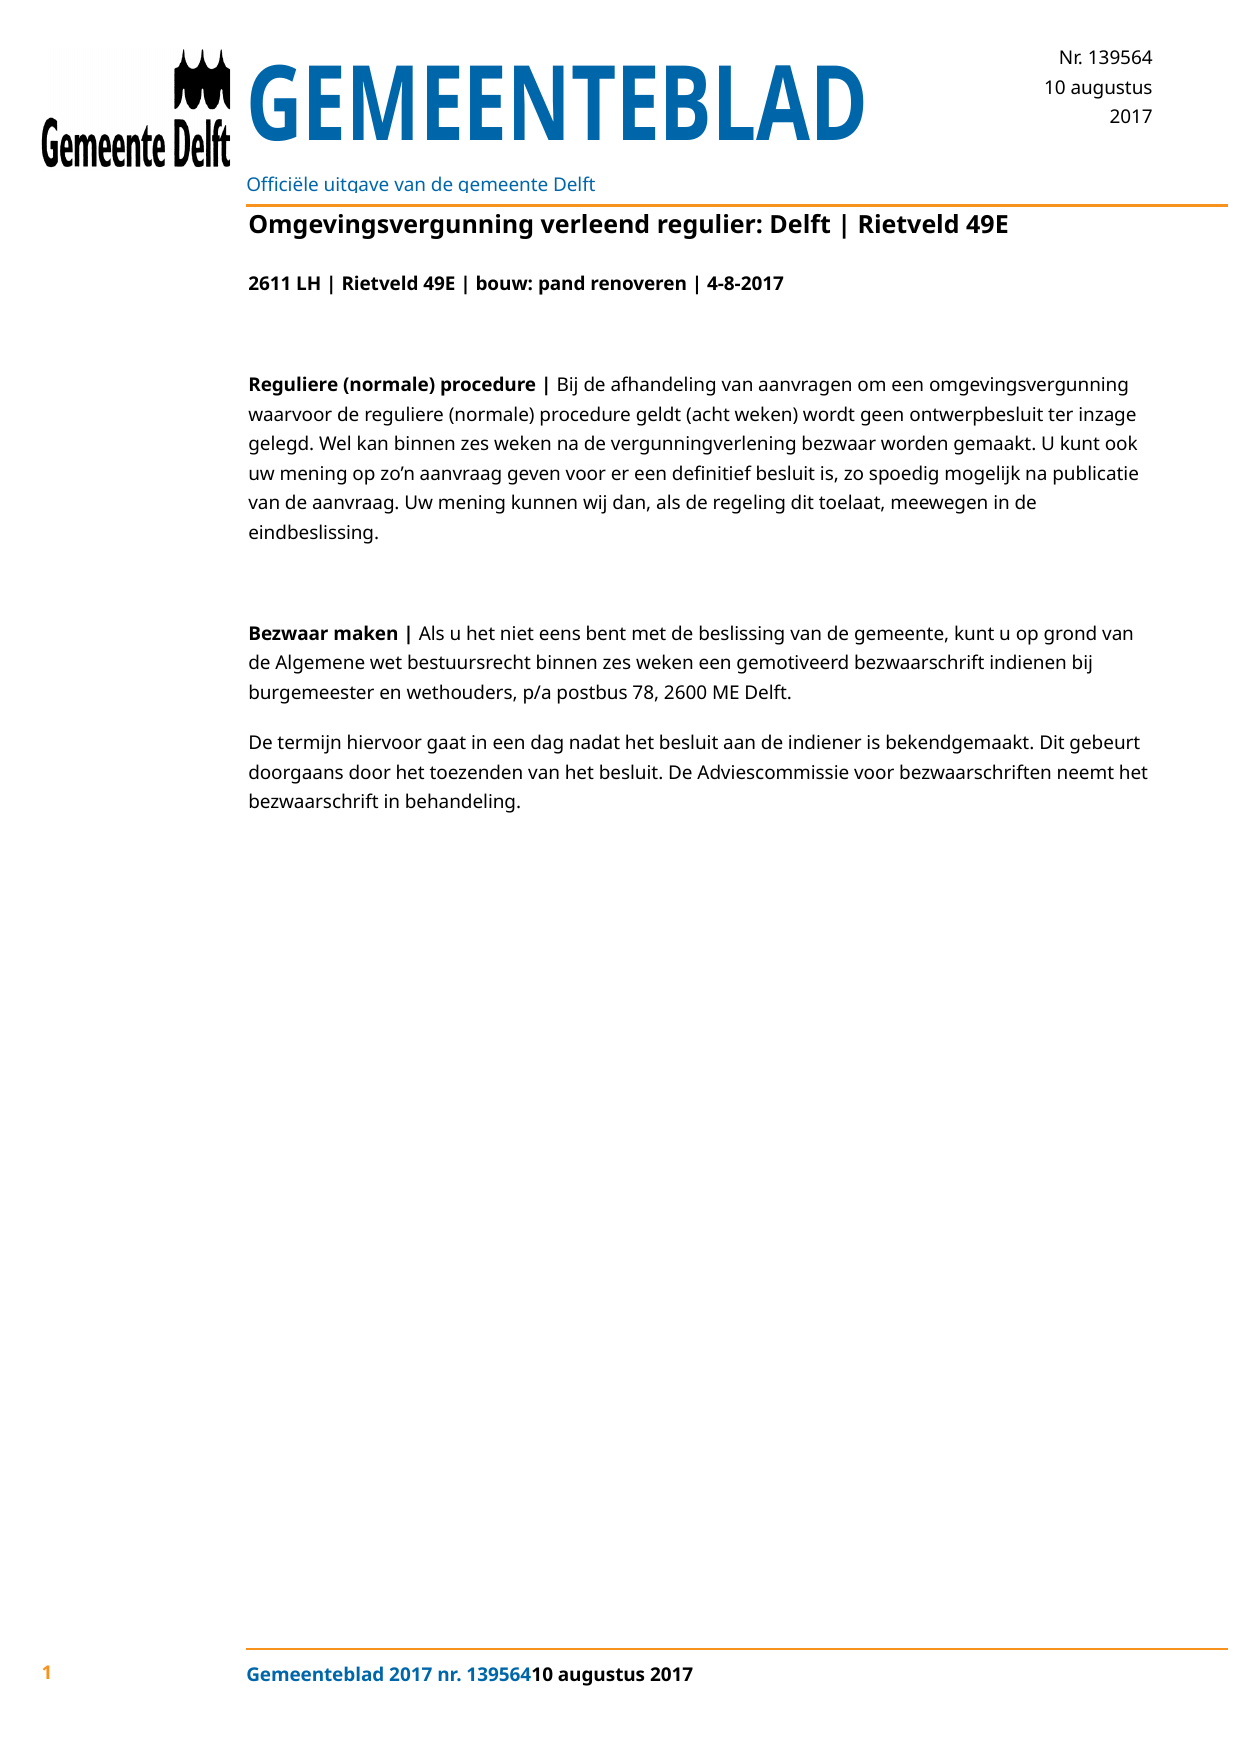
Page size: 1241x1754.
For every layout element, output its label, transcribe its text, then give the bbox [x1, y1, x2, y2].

text Bezwaar maken | Als u het niet eens bent met de beslissing van de gemeente, kunt u op grond van de Algemene wet bestuursrecht binnen zes weken een gemotiveerd bezwaarschrift indienen bij burgemeester en wethouders, p/a postbus 78, 2600 ME Delft. [248, 620, 1152, 705]
text De termijn hiervoor gaat in een dag nadat het besluit aan de indiener is bekendgemaakt. Dit gebeurt doorgaans door het toezenden van het besluit. De Adviescommissie voor bezwaarschriften neemt het bezwaarschrift in behandeling. [248, 729, 1152, 814]
text Omgevingsvergunning verleend regulier: Delft | Rietveld 49E [248, 207, 1152, 241]
picture [41, 47, 231, 172]
text 2611 LH | Rietveld 49E | bouw: pand renoveren | 4-8-2017 [248, 270, 1152, 296]
text Reguliere (normale) procedure | Bij de afhandeling van aanvragen om een omgevingsvergunning waarvoor de reguliere (normale) procedure geldt (acht weken) wordt geen ontwerpbesluit ter inzage gelegd. Wel kan binnen zes weken na de vergunningverlening bezwaar worden gemaakt. U kunt ook uw mening op zo’n aanvraag geven voor er een definitief besluit is, zo spoedig mogelijk na publicatie van de aanvraag. Uw mening kunnen wij dan, als de regeling dit toelaat, meewegen in de eindbeslissing. [248, 371, 1152, 545]
